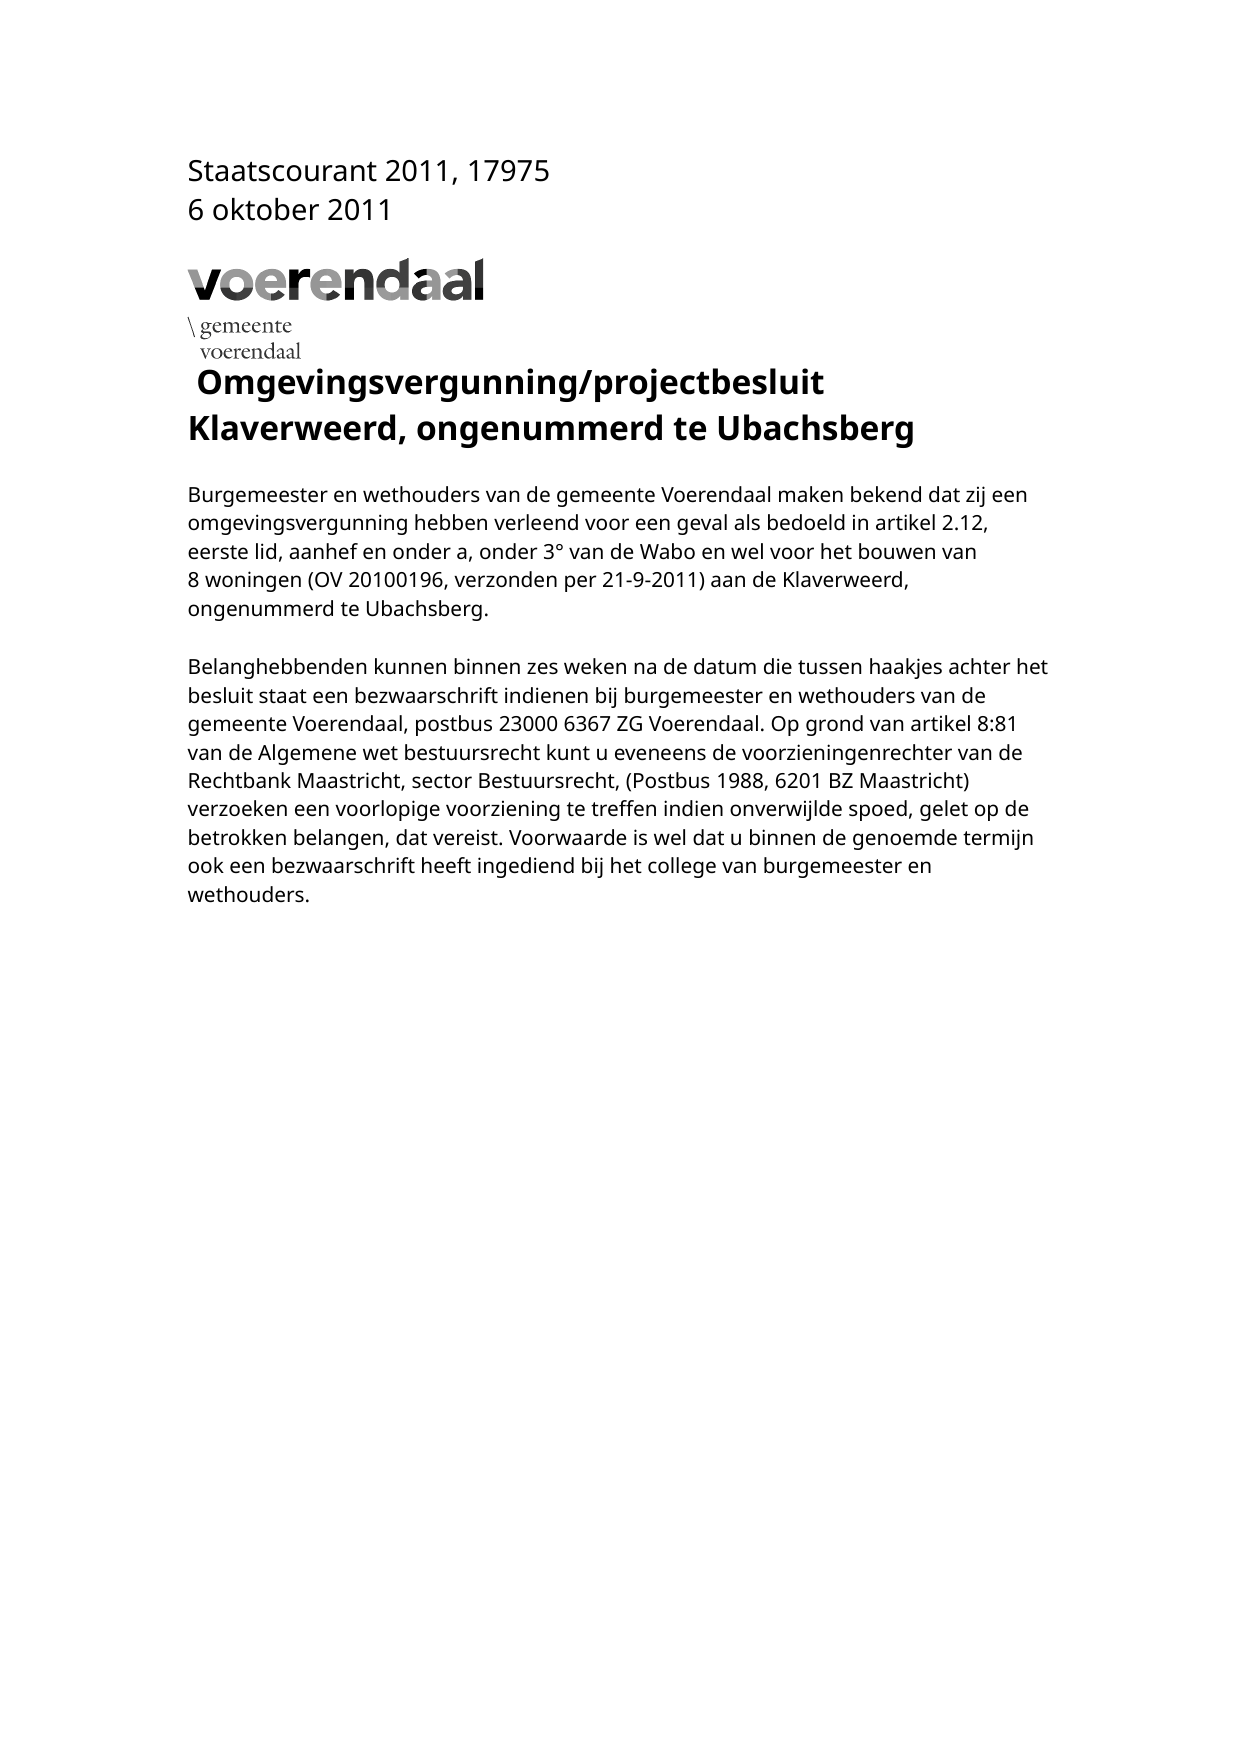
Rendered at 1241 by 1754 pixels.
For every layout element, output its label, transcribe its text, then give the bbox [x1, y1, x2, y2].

picture [187, 258, 484, 359]
text Belanghebbenden kunnen binnen zes weken na de datum die tussen haakjes achter het besluit staat een bezwaarschrift indienen bij burgemeester en wethouders van de gemeente Voerendaal, postbus 23000 6367 ZG Voerendaal. Op grond van artikel 8:81 van de Algemene wet bestuursrecht kunt u eveneens de voorzieningenrechter van de Rechtbank Maastricht, sector Bestuursrecht, (Postbus 1988, 6201 BZ Maastricht) verzoeken een voorlopige voorziening te treffen indien onverwijlde spoed, gelet op de betrokken belangen, dat vereist. Voorwaarde is wel dat u binnen de genoemde termijn ook een bezwaarschrift heeft ingediend bij het college van burgemeester en wethouders. [187, 652, 1053, 908]
text Staatscourant 2011, 17975 [187, 150, 1053, 190]
text 6 oktober 2011 [187, 190, 1053, 229]
subtitle Omgevingsvergunning/projectbesluit Klaverweerd, ongenummerd te Ubachsberg [187, 271, 1053, 450]
text Burgemeester en wethouders van de gemeente Voerendaal maken bekend dat zij een omgevingsvergunning hebben verleend voor een geval als bedoeld in artikel 2.12, eerste lid, aanhef en onder a, onder 3° van de Wabo en wel voor het bouwen van 8 woningen (OV 20100196, verzonden per 21-9-2011) aan de Klaverweerd, ongenummerd te Ubachsberg. [187, 480, 1053, 622]
